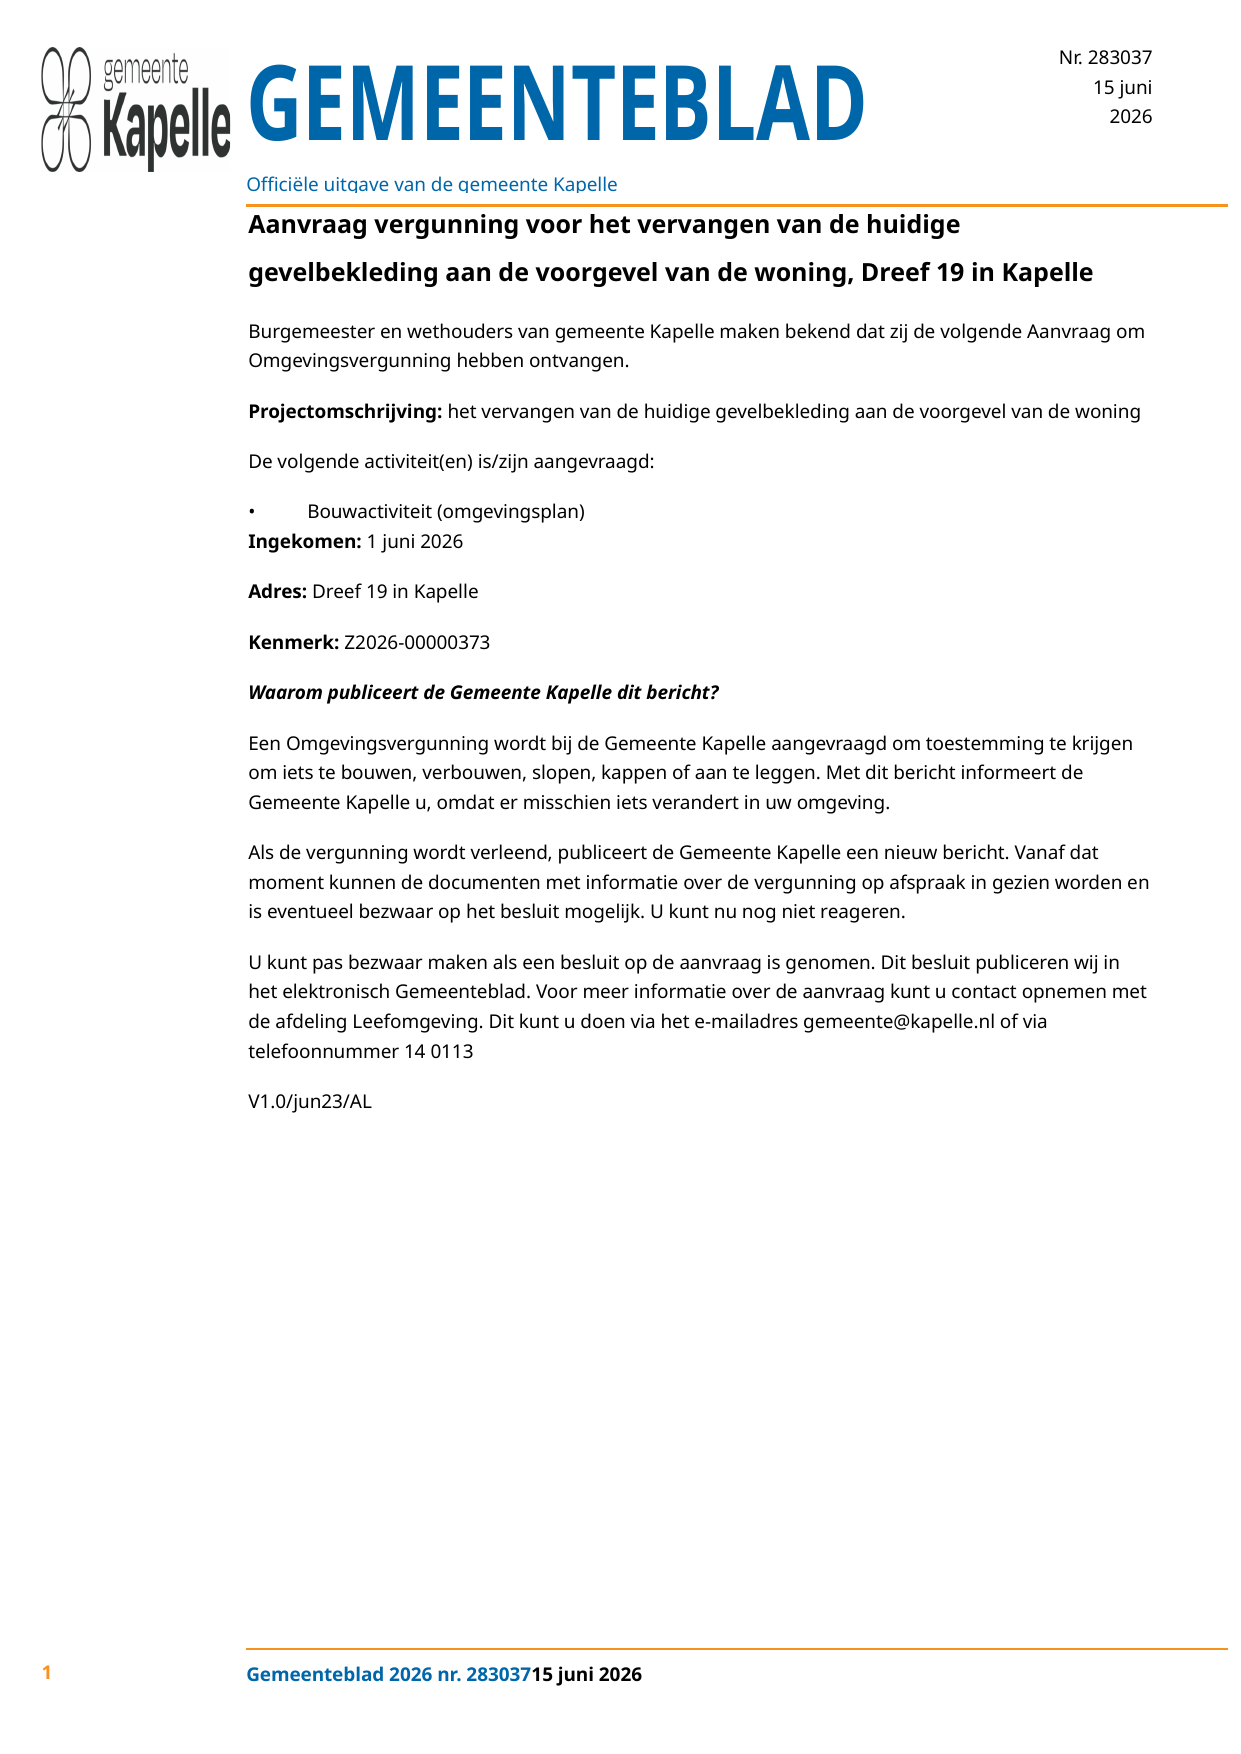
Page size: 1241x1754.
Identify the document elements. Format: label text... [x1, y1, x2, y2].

text Een Omgevingsvergunning wordt bij de Gemeente Kapelle aangevraagd om toestemming te krijgen om iets te bouwen, verbouwen, slopen, kappen of aan te leggen. Met dit bericht informeert de Gemeente Kapelle u, omdat er misschien iets verandert in uw omgeving. [248, 730, 1152, 815]
text Burgemeester en wethouders van gemeente Kapelle maken bekend dat zij de volgende Aanvraag om Omgevingsvergunning hebben ontvangen. [248, 318, 1152, 373]
text De volgende activiteit(en) is/zijn aangevraagd: [248, 448, 1152, 474]
text Projectomschrijving: het vervangen van de huidige gevelbekleding aan de voorgevel van de woning [248, 398, 1152, 424]
list Bouwactiviteit (omgevingsplan) [248, 499, 1152, 524]
text U kunt pas bezwaar maken als een besluit op de aanvraag is genomen. Dit besluit publiceren wij in het elektronisch Gemeenteblad. Voor meer informatie over de aanvraag kunt u contact opnemen met de afdeling Leefomgeving. Dit kunt u doen via het e-mailadres gemeente@kapelle.nl of via telefoonnummer 14 0113 [248, 949, 1152, 1064]
text Kenmerk: Z2026-00000373 [248, 629, 1152, 655]
text Adres: Dreef 19 in Kapelle [248, 579, 1152, 604]
picture [41, 47, 231, 172]
text Als de vergunning wordt verleend, publiceert de Gemeente Kapelle een nieuw bericht. Vanaf dat moment kunnen de documenten met informatie over de vergunning op afspraak in gezien worden en is eventueel bezwaar op het besluit mogelijk. U kunt nu nog niet reageren. [248, 839, 1152, 924]
text Aanvraag vergunning voor het vervangen van de huidige gevelbekleding aan de voorgevel van de woning, Dreef 19 in Kapelle [248, 207, 1152, 288]
text V1.0/jun23/AL [248, 1088, 1152, 1114]
text Ingekomen: 1 juni 2026 [248, 528, 1152, 554]
text Waarom publiceert de Gemeente Kapelle dit bericht? [248, 679, 1152, 705]
